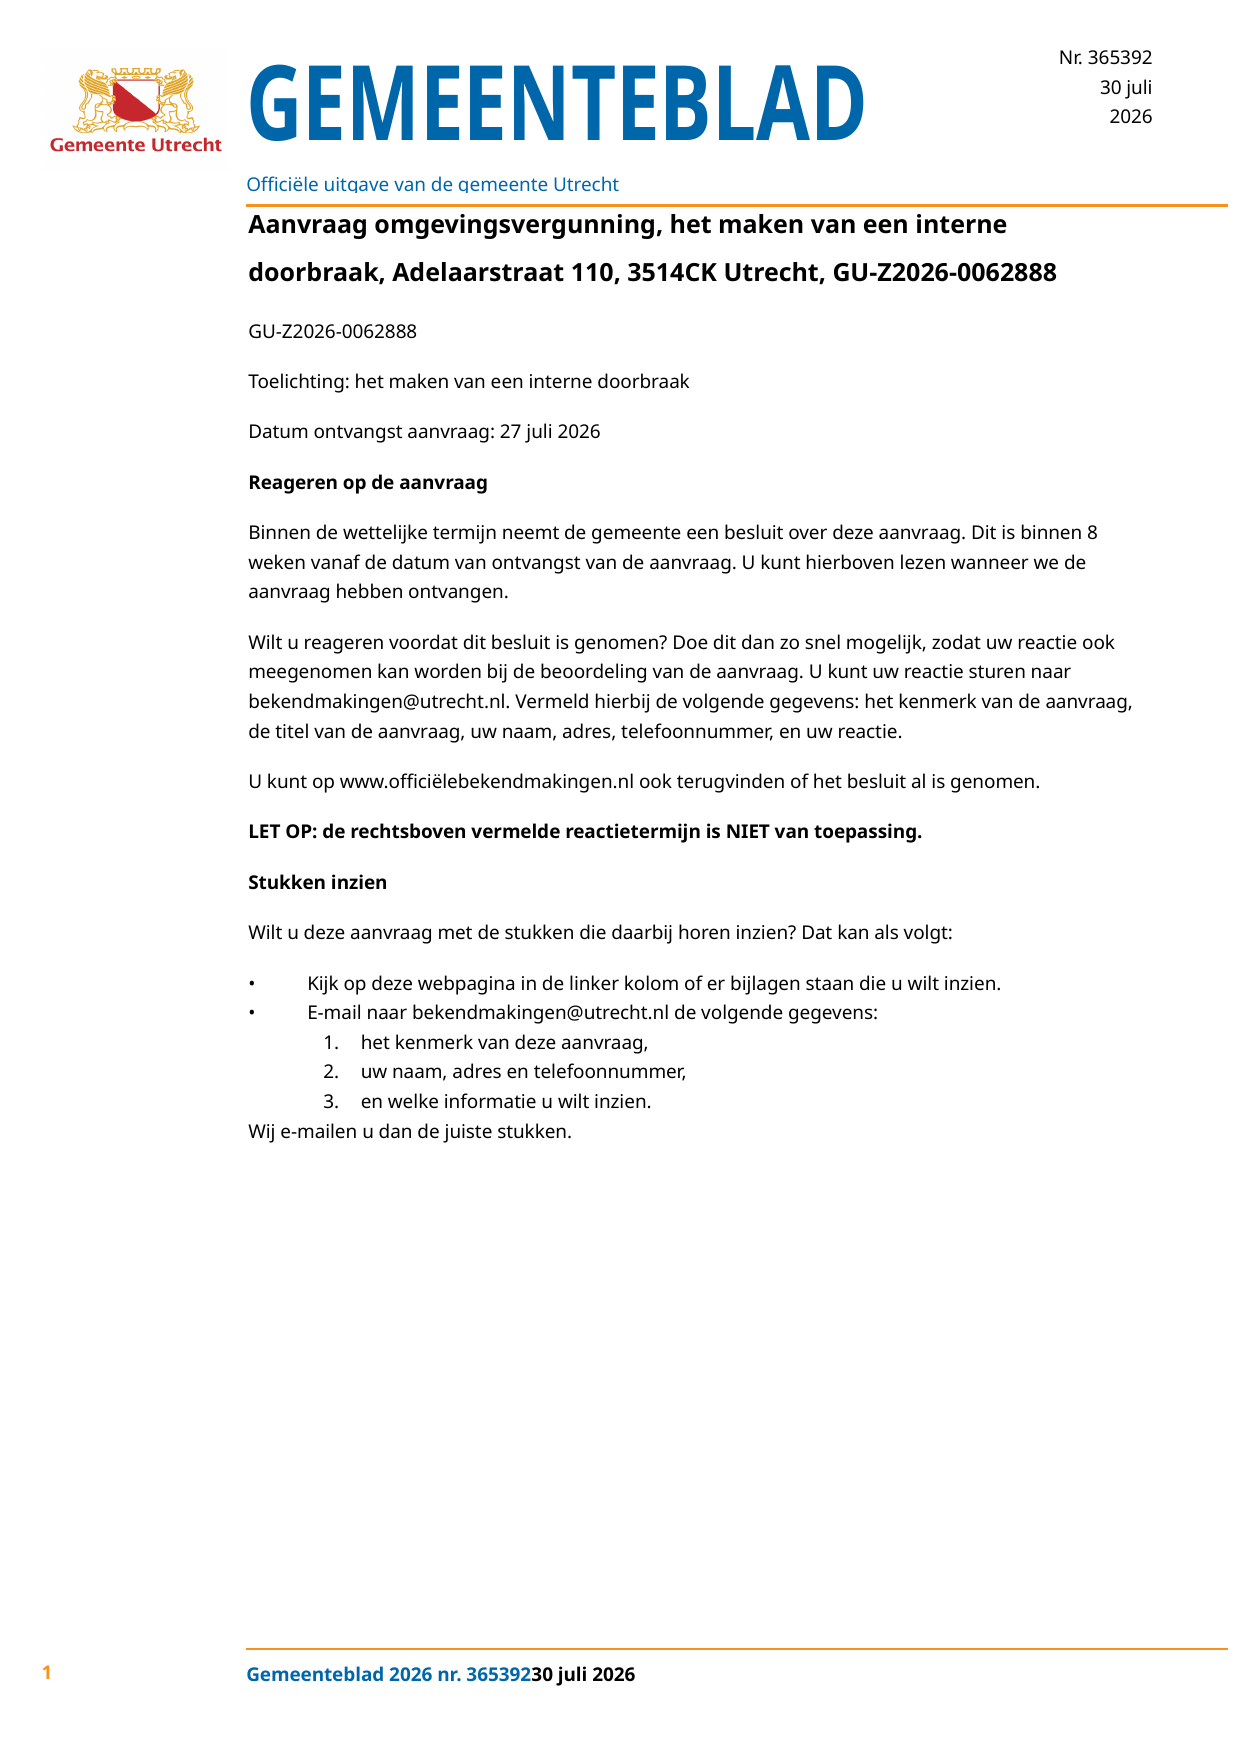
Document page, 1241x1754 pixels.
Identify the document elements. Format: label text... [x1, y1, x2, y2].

text GU-Z2026-0062888 [248, 318, 1152, 344]
text Datum ontvangst aanvraag: 27 juli 2026 [248, 419, 1152, 444]
text Binnen de wettelijke termijn neemt de gemeente een besluit over deze aanvraag. Dit is binnen 8 weken vanaf de datum van ontvangst van de aanvraag. U kunt hierboven lezen wanneer we de aanvraag hebben ontvangen. [248, 519, 1152, 604]
list het kenmerk van deze aanvraag, [323, 1029, 1152, 1055]
list en welke informatie u wilt inzien. [323, 1088, 1152, 1114]
text Aanvraag omgevingsvergunning, het maken van een interne doorbraak, Adelaarstraat 110, 3514CK Utrecht, GU-Z2026-0062888 [248, 207, 1152, 288]
text Stukken inzien [248, 869, 1152, 895]
text Wilt u deze aanvraag met de stukken die daarbij horen inzien? Dat kan als volgt: [248, 919, 1152, 945]
text Wij e-mailen u dan de juiste stukken. [248, 1118, 1152, 1144]
list uw naam, adres en telefoonnummer, [323, 1059, 1152, 1084]
text Wilt u reageren voordat dit besluit is genomen? Doe dit dan zo snel mogelijk, zodat uw reactie ook meegenomen kan worden bij de beoordeling van de aanvraag. U kunt uw reactie sturen naar bekendmakingen@utrecht.nl. Vermeld hierbij de volgende gegevens: het kenmerk van de aanvraag, de titel van de aanvraag, uw naam, adres, telefoonnummer, en uw reactie. [248, 629, 1152, 744]
text U kunt op www.officiëlebekendmakingen.nl ook terugvinden of het besluit al is genomen. [248, 768, 1152, 794]
text LET OP: de rechtsboven vermelde reactietermijn is NIET van toepassing. [248, 819, 1152, 844]
text Reageren op de aanvraag [248, 469, 1152, 495]
picture [41, 47, 231, 172]
text Toelichting: het maken van een interne doorbraak [248, 368, 1152, 394]
list E-mail naar bekendmakingen@utrecht.nl de volgende gegevens: [248, 999, 1152, 1025]
list Kijk op deze webpagina in de linker kolom of er bijlagen staan die u wilt inzien. [248, 970, 1152, 996]
